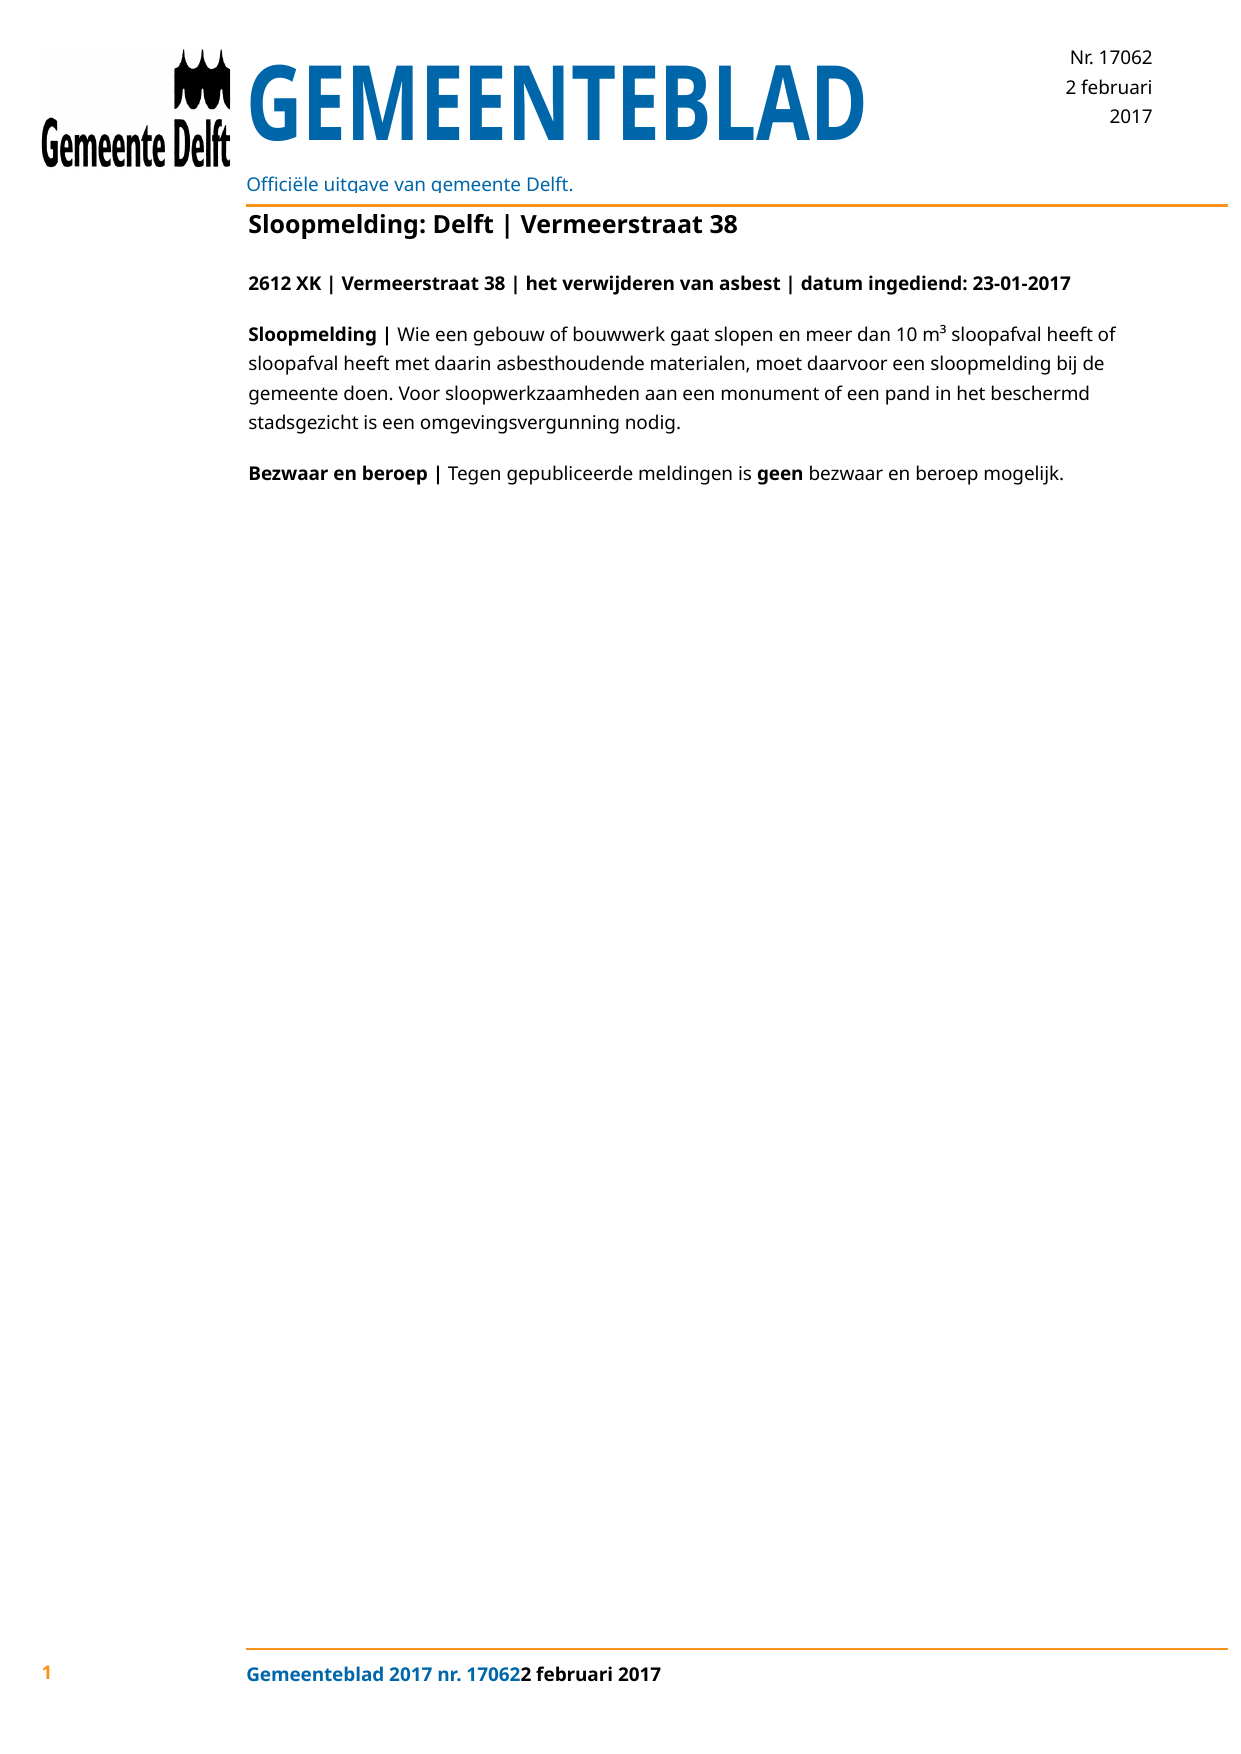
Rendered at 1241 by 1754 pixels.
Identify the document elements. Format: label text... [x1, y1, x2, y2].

text 2612 XK | Vermeerstraat 38 | het verwijderen van asbest | datum ingediend: 23-01-2017 [248, 270, 1152, 296]
text Sloopmelding | Wie een gebouw of bouwwerk gaat slopen en meer dan 10 m³ sloopafval heeft of sloopafval heeft met daarin asbesthoudende materialen, moet daarvoor een sloopmelding bij de gemeente doen. Voor sloopwerkzaamheden aan een monument of een pand in het beschermd stadsgezicht is een omgevingsvergunning nodig. [248, 321, 1152, 435]
text Sloopmelding: Delft | Vermeerstraat 38 [248, 207, 1152, 241]
text Bezwaar en beroep | Tegen gepubliceerde meldingen is geen bezwaar en beroep mogelijk. [248, 460, 1152, 486]
picture [41, 47, 231, 172]
